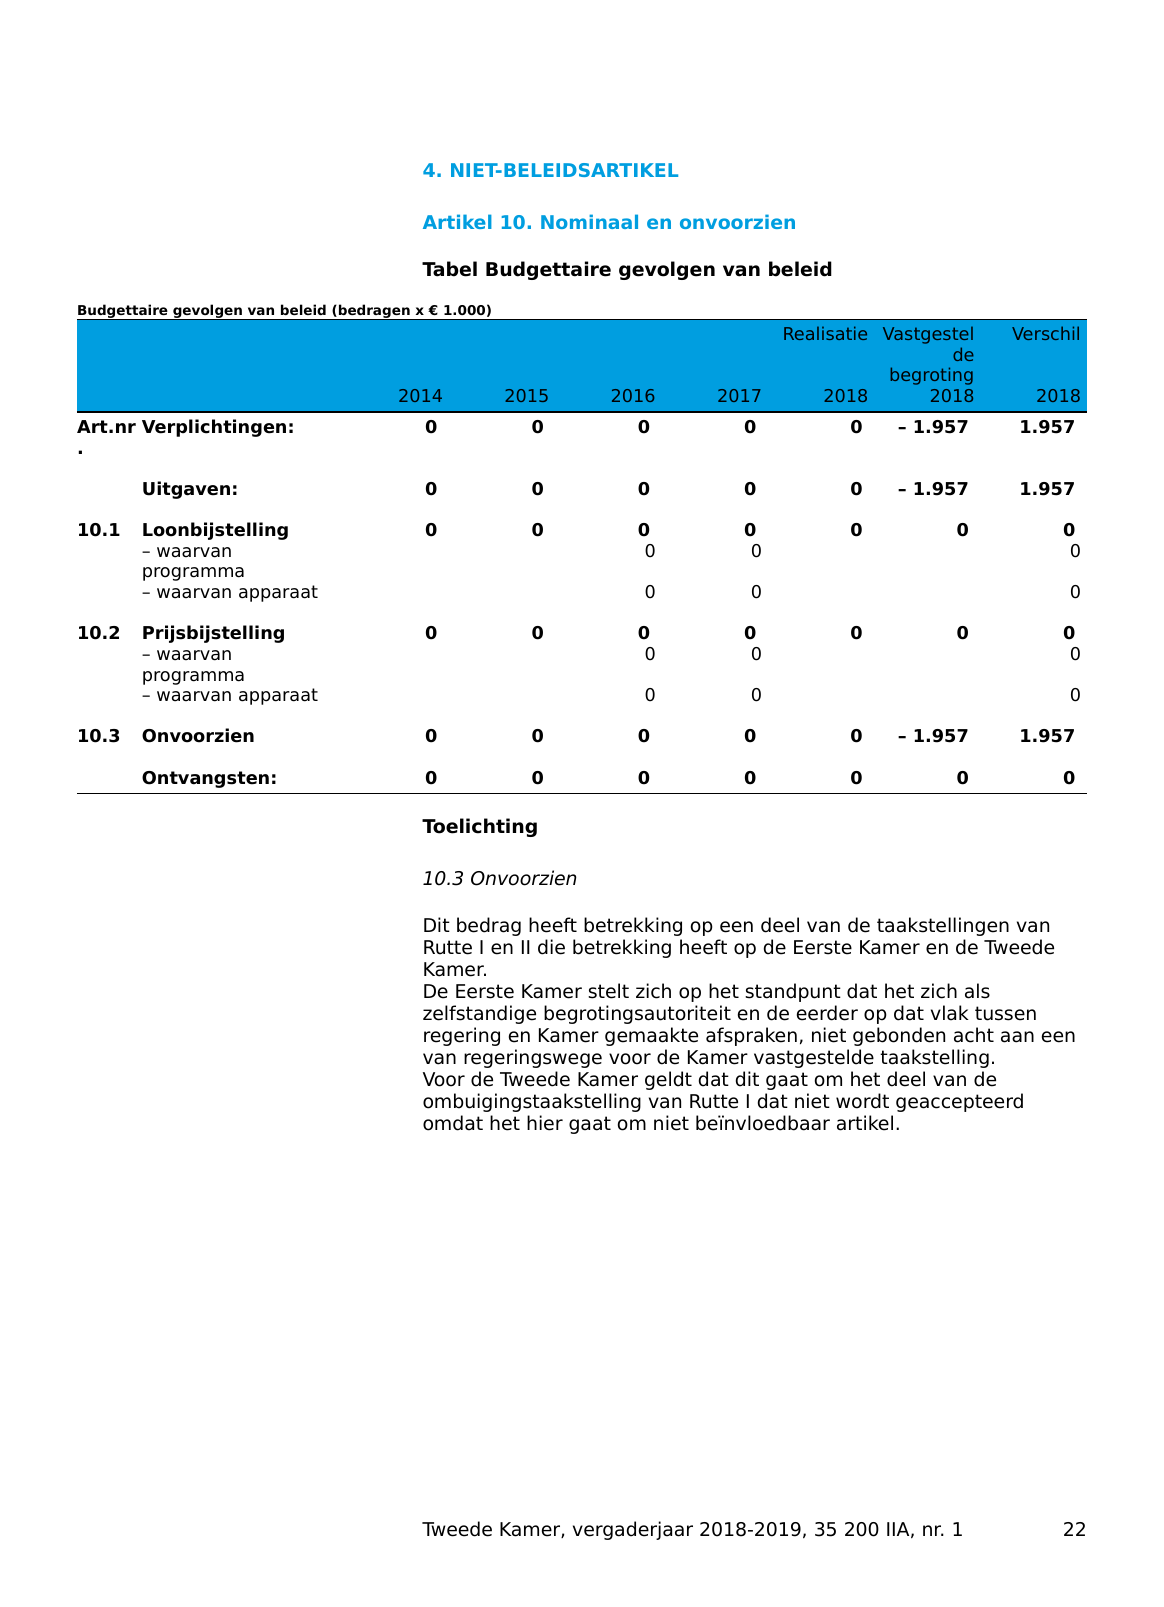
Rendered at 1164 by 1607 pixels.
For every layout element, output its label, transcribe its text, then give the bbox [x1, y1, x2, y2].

table_cell [136, 320, 342, 386]
table_cell 0 [661, 520, 768, 541]
table_cell 1.957 [980, 413, 1087, 458]
table_cell [449, 541, 555, 582]
table_cell [768, 458, 874, 479]
table_cell [661, 603, 768, 623]
table_cell [768, 706, 874, 726]
table_cell Verschil [980, 320, 1087, 386]
table_cell [768, 500, 874, 520]
table_cell [874, 582, 980, 603]
table_cell [874, 685, 980, 706]
table_cell Vastgestelde begroting [874, 320, 980, 386]
table_cell 0 [768, 623, 874, 644]
table_cell [661, 747, 768, 768]
table_cell [343, 644, 449, 685]
table_cell Realisatie [343, 320, 874, 386]
table_cell 0 [555, 685, 661, 706]
table_cell 2018 [768, 386, 874, 411]
table_cell [449, 747, 555, 768]
table_cell Verplichtingen: [136, 413, 342, 458]
table_cell 0 [555, 768, 661, 793]
table_cell [874, 500, 980, 520]
table_cell [449, 500, 555, 520]
table_header Budgettaire gevolgen van beleid (bedragen x € 1.000) [77, 303, 1087, 318]
table_cell [77, 320, 136, 386]
table_cell [768, 747, 874, 768]
table_cell – waarvan apparaat [136, 582, 342, 603]
table_cell 0 [555, 582, 661, 603]
table_cell [874, 541, 980, 582]
subtitle Toelichting [422, 816, 1087, 838]
table_cell [343, 500, 449, 520]
table_cell 2018 [980, 386, 1087, 411]
text Voor de Tweede Kamer geldt dat dit gaat om het deel van de ombuigingstaakstelling van Rutte I dat niet wordt geaccepteerd omdat het hier gaat om niet beïnvloedbaar artikel. [422, 1069, 1087, 1135]
table_cell Prijsbijstelling [136, 623, 342, 644]
table_cell 0 [874, 768, 980, 793]
table_cell [449, 706, 555, 726]
table_cell 0 [980, 768, 1087, 793]
table_cell 0 [449, 413, 555, 458]
table_cell [136, 458, 342, 479]
table_cell 0 [661, 541, 768, 582]
table_cell [77, 644, 136, 685]
table_cell [980, 500, 1087, 520]
table_cell 0 [555, 726, 661, 747]
table_cell [343, 458, 449, 479]
table_cell [136, 706, 342, 726]
table_cell [449, 685, 555, 706]
table_cell Art.nr. [77, 413, 136, 458]
table_cell [343, 603, 449, 623]
table_cell [77, 747, 136, 768]
table_cell [874, 458, 980, 479]
table_cell 0 [555, 644, 661, 685]
table_cell 1.957 [980, 479, 1087, 499]
table_cell 0 [980, 520, 1087, 541]
subtitle Tabel Budgettaire gevolgen van beleid [422, 259, 1087, 281]
table_cell [980, 706, 1087, 726]
table_cell 0 [980, 644, 1087, 685]
table_cell [768, 644, 874, 685]
table_cell 0 [449, 623, 555, 644]
text Dit bedrag heeft betrekking op een deel van de taakstellingen van Rutte I en II die betrekking heeft op de Eerste Kamer en de Tweede Kamer. [422, 915, 1087, 981]
table_cell [343, 685, 449, 706]
table_cell [77, 541, 136, 582]
table_cell [77, 386, 136, 411]
table_cell [343, 582, 449, 603]
table_cell Onvoorzien [136, 726, 342, 747]
table_cell 2018 [874, 386, 980, 411]
table_cell [136, 747, 342, 768]
table_cell 0 [343, 520, 449, 541]
table_cell 0 [661, 582, 768, 603]
table_cell [136, 500, 342, 520]
table_cell – 1.957 [874, 479, 980, 499]
table_cell 0 [343, 623, 449, 644]
table_cell 0 [768, 520, 874, 541]
table_cell 2015 [449, 386, 555, 411]
table_cell [343, 747, 449, 768]
table_cell 0 [449, 726, 555, 747]
table_cell [768, 541, 874, 582]
table_cell [874, 747, 980, 768]
table_cell [136, 603, 342, 623]
table_cell [77, 685, 136, 706]
table_cell 0 [449, 479, 555, 499]
table_cell 0 [555, 479, 661, 499]
table_cell 0 [661, 413, 768, 458]
table_cell [343, 706, 449, 726]
table_cell 0 [343, 413, 449, 458]
table_cell [661, 706, 768, 726]
table_cell 0 [768, 726, 874, 747]
text De Eerste Kamer stelt zich op het standpunt dat het zich als zelfstandige begrotingsautoriteit en de eerder op dat vlak tussen regering en Kamer gemaakte afspraken, niet gebonden acht aan een van regeringswege voor de Kamer vastgestelde taakstelling. [422, 981, 1087, 1069]
table_cell 2014 [343, 386, 449, 411]
table_cell – waarvan programma [136, 541, 342, 582]
table_cell [77, 768, 136, 793]
table_cell 0 [449, 520, 555, 541]
table_cell 0 [555, 520, 661, 541]
table_cell 10.1 [77, 520, 136, 541]
table_cell 0 [980, 685, 1087, 706]
table_cell 0 [343, 768, 449, 793]
table_cell 0 [661, 768, 768, 793]
table_cell [555, 500, 661, 520]
table_cell [77, 603, 136, 623]
table_cell [768, 685, 874, 706]
subtitle 4. NIET-BELEIDSARTIKEL [422, 160, 1087, 182]
table_cell [77, 458, 136, 479]
table_cell [768, 603, 874, 623]
table_cell 0 [661, 479, 768, 499]
table_cell 0 [343, 479, 449, 499]
table_cell 0 [874, 623, 980, 644]
table_cell 0 [555, 541, 661, 582]
table_cell [449, 582, 555, 603]
table_cell 10.3 [77, 726, 136, 747]
table_cell – waarvan programma [136, 644, 342, 685]
table_cell [449, 603, 555, 623]
table_cell [874, 706, 980, 726]
table_cell [555, 458, 661, 479]
table_cell [449, 458, 555, 479]
table_cell 0 [661, 623, 768, 644]
table_cell [980, 747, 1087, 768]
table_cell 0 [980, 541, 1087, 582]
table_cell – 1.957 [874, 413, 980, 458]
table_cell 0 [343, 726, 449, 747]
table_cell [77, 500, 136, 520]
table_cell Ontvangsten: [136, 768, 342, 793]
subtitle Artikel 10. Nominaal en onvoorzien [422, 212, 1087, 234]
table_cell [874, 603, 980, 623]
table_cell [661, 500, 768, 520]
table_cell [555, 747, 661, 768]
table_cell 10.2 [77, 623, 136, 644]
table_cell – 1.957 [874, 726, 980, 747]
table_cell 0 [768, 413, 874, 458]
table_cell 2017 [661, 386, 768, 411]
table_cell 0 [980, 582, 1087, 603]
table_cell 2016 [555, 386, 661, 411]
table_cell [77, 479, 136, 499]
table_cell [555, 706, 661, 726]
subtitle 10.3 Onvoorzien [422, 868, 1087, 890]
table_cell 0 [555, 413, 661, 458]
table_cell [136, 386, 342, 411]
table_cell [980, 458, 1087, 479]
table_cell 1.957 [980, 726, 1087, 747]
table_cell 0 [768, 479, 874, 499]
table_cell 0 [449, 768, 555, 793]
table_cell [768, 582, 874, 603]
table_cell 0 [555, 623, 661, 644]
table_cell – waarvan apparaat [136, 685, 342, 706]
table_cell [661, 458, 768, 479]
table_cell 0 [980, 623, 1087, 644]
table_cell Uitgaven: [136, 479, 342, 499]
table_cell [77, 706, 136, 726]
table_cell Loonbijstelling [136, 520, 342, 541]
table_cell [874, 644, 980, 685]
table_cell [449, 644, 555, 685]
table_cell 0 [661, 685, 768, 706]
table_cell [77, 582, 136, 603]
table_cell [343, 541, 449, 582]
table_cell 0 [661, 726, 768, 747]
table_cell 0 [768, 768, 874, 793]
table_cell [555, 603, 661, 623]
table_cell 0 [661, 644, 768, 685]
table_cell 0 [874, 520, 980, 541]
table_cell [980, 603, 1087, 623]
